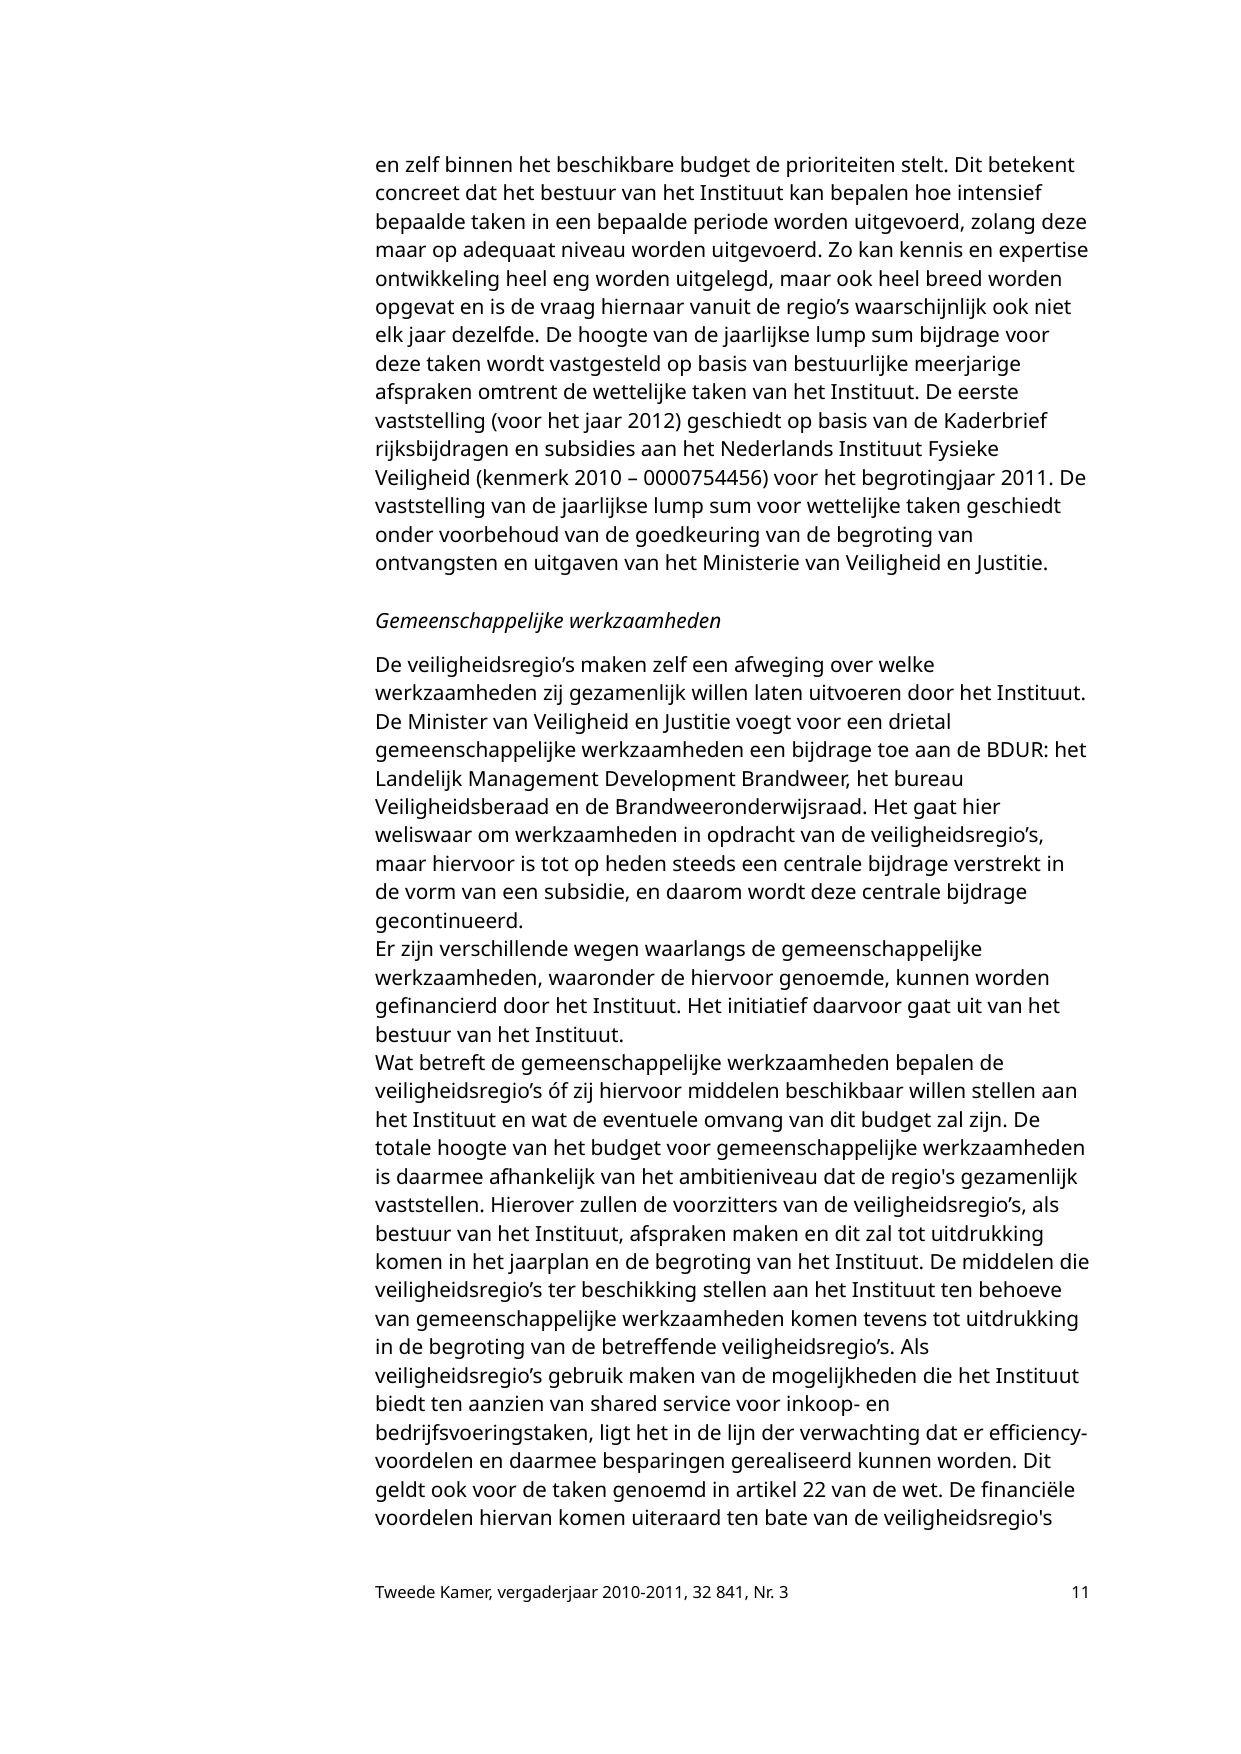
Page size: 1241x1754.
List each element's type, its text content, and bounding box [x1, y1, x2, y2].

text Wat betreft de gemeenschappelijke werkzaamheden bepalen de veiligheidsregio’s óf zij hiervoor middelen beschikbaar willen stellen aan het Instituut en wat de eventuele omvang van dit budget zal zijn. De totale hoogte van het budget voor gemeenschappelijke werkzaamheden is daarmee afhankelijk van het ambitieniveau dat de regio's gezamenlijk vaststellen. Hierover zullen de voorzitters van de veiligheidsregio’s, als bestuur van het Instituut, afspraken maken en dit zal tot uitdrukking komen in het jaarplan en de begroting van het Instituut. De middelen die veiligheidsregio’s ter beschikking stellen aan het Instituut ten behoeve van gemeenschappelijke werkzaamheden komen tevens tot uitdrukking in de begroting van de betreffende veiligheidsregio’s. Als veiligheidsregio’s gebruik maken van de mogelijkheden die het Instituut biedt ten aanzien van shared service voor inkoop- en bedrijfsvoeringstaken, ligt het in de lijn der verwachting dat er efficiency-voordelen en daarmee besparingen gerealiseerd kunnen worden. Dit geldt ook voor de taken genoemd in artikel 22 van de wet. De financiële voordelen hiervan komen uiteraard ten bate van de veiligheidsregio's [375, 1048, 1090, 1532]
text Er zijn verschillende wegen waarlangs de gemeenschappelijke werkzaamheden, waaronder de hiervoor genoemde, kunnen worden gefinancierd door het Instituut. Het initiatief daarvoor gaat uit van het bestuur van het Instituut. [375, 934, 1090, 1048]
text De veiligheidsregio’s maken zelf een afweging over welke werkzaamheden zij gezamenlijk willen laten uitvoeren door het Instituut. De Minister van Veiligheid en Justitie voegt voor een drietal gemeenschappelijke werkzaamheden een bijdrage toe aan de BDUR: het Landelijk Management Development Brandweer, het bureau Veiligheidsberaad en de Brandweeronderwijsraad. Het gaat hier weliswaar om werkzaamheden in opdracht van de veiligheidsregio’s, maar hiervoor is tot op heden steeds een centrale bijdrage verstrekt in de vorm van een subsidie, en daarom wordt deze centrale bijdrage gecontinueerd. [375, 650, 1090, 934]
text en zelf binnen het beschikbare budget de prioriteiten stelt. Dit betekent concreet dat het bestuur van het Instituut kan bepalen hoe intensief bepaalde taken in een bepaalde periode worden uitgevoerd, zolang deze maar op adequaat niveau worden uitgevoerd. Zo kan kennis en expertise ontwikkeling heel eng worden uitgelegd, maar ook heel breed worden opgevat en is de vraag hiernaar vanuit de regio’s waarschijnlijk ook niet elk jaar dezelfde. De hoogte van de jaarlijkse lump sum bijdrage voor deze taken wordt vastgesteld op basis van bestuurlijke meerjarige afspraken omtrent de wettelijke taken van het Instituut. De eerste vaststelling (voor het jaar 2012) geschiedt op basis van de Kaderbrief rijksbijdragen en subsidies aan het Nederlands Instituut Fysieke Veiligheid (kenmerk 2010 – 0000754456) voor het begrotingjaar 2011. De vaststelling van de jaarlijkse lump sum voor wettelijke taken geschiedt onder voorbehoud van de goedkeuring van de begroting van ontvangsten en uitgaven van het Ministerie van Veiligheid en Justitie. [375, 150, 1090, 577]
text Gemeenschappelijke werkzaamheden [375, 607, 1090, 635]
